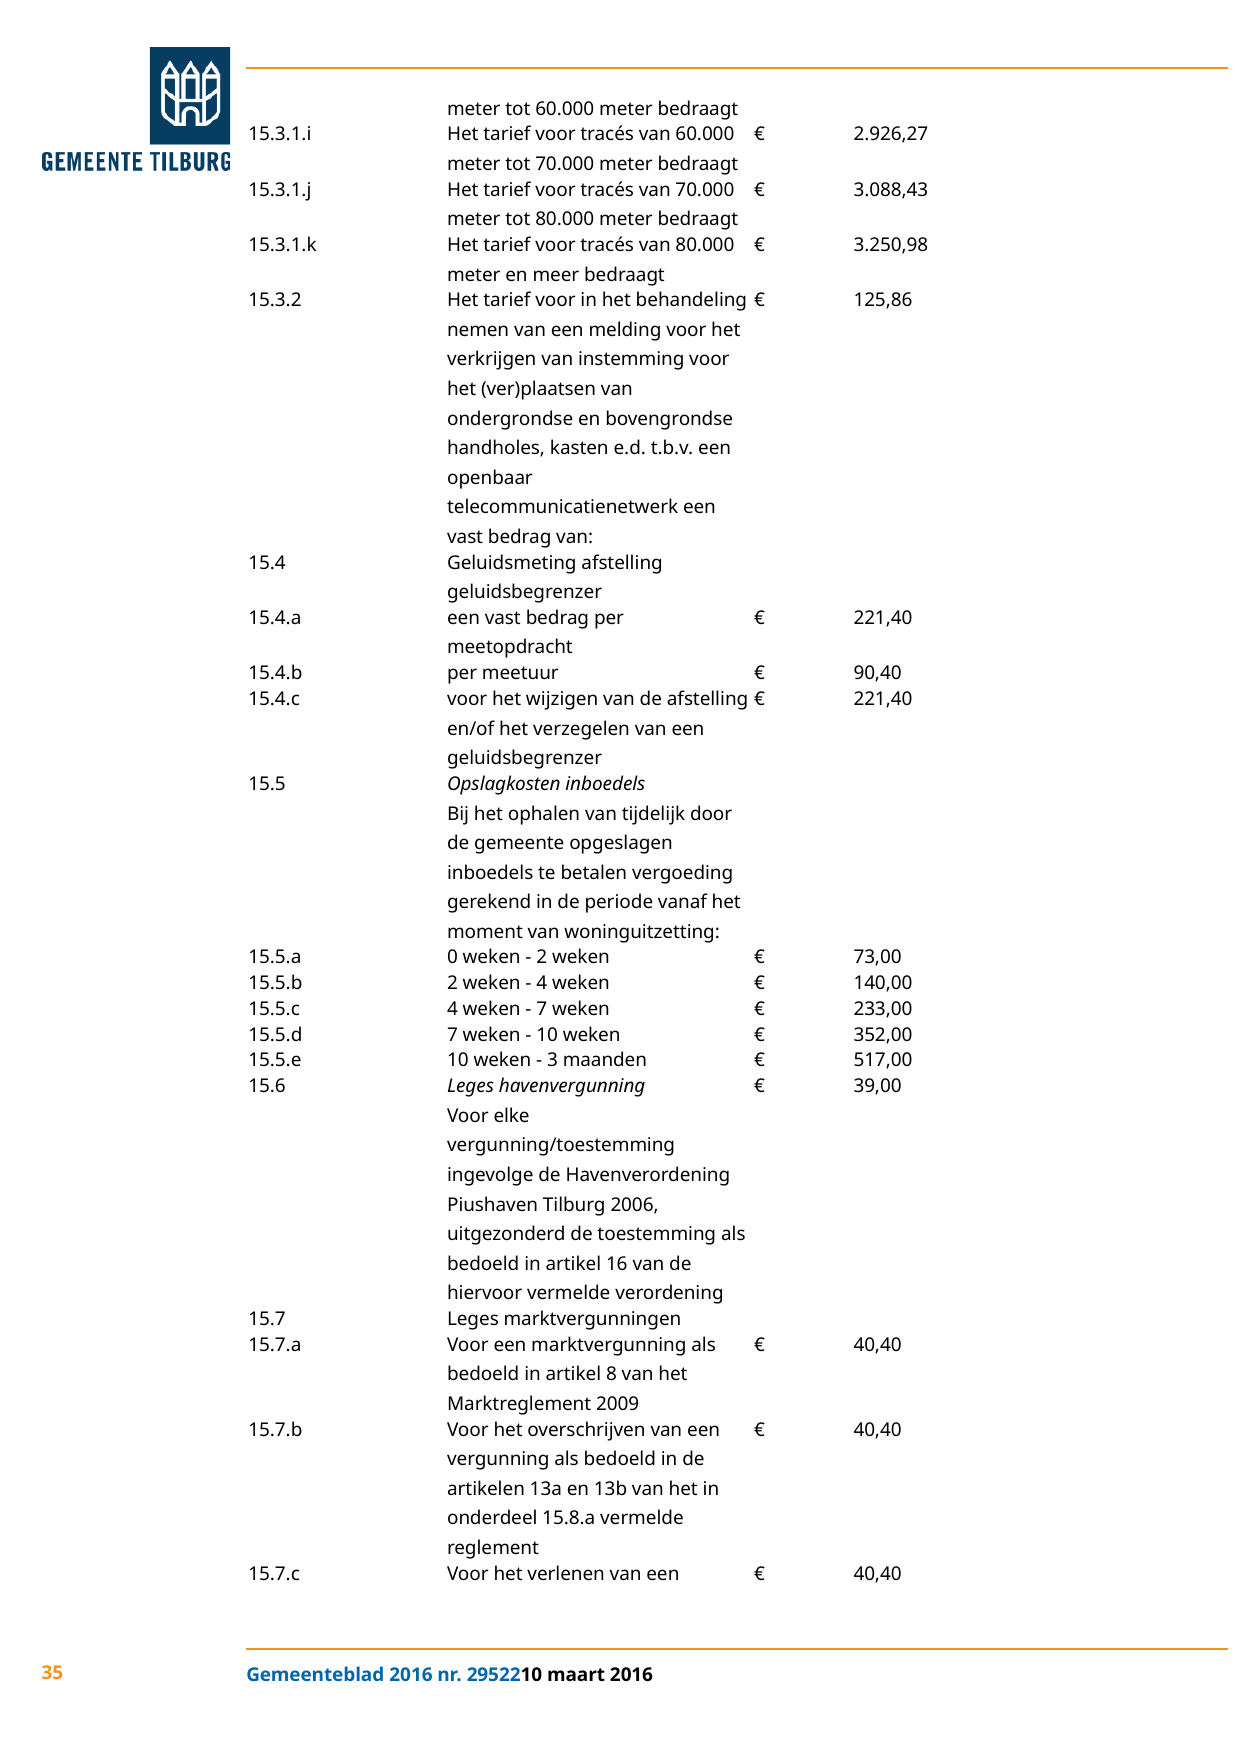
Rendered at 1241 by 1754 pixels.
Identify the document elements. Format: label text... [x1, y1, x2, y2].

table_cell 15.3.1.j [248, 176, 447, 231]
table_cell 233,00 [853, 995, 1052, 1021]
table_cell 15.5.e [248, 1047, 447, 1072]
table_cell 15.5.d [248, 1021, 447, 1047]
table_cell [853, 1305, 1052, 1331]
table_cell 15.4 [248, 549, 447, 604]
table_cell € [754, 1416, 853, 1560]
table_cell 39,00 [853, 1073, 1052, 1305]
table_cell Geluidsmeting afstelling geluidsbegrenzer [447, 549, 754, 604]
picture [41, 47, 231, 172]
table_cell Voor het verlenen van een [447, 1560, 754, 1586]
table_cell € [754, 1047, 853, 1072]
table_cell 15.7.a [248, 1331, 447, 1416]
table_cell € [754, 1560, 853, 1586]
table_cell 7 weken - 10 weken [447, 1021, 754, 1047]
table_cell [853, 549, 1052, 604]
table_cell € [754, 685, 853, 770]
table_cell Voor een marktvergunning als bedoeld in artikel 8 van het Marktreglement 2009 [447, 1331, 754, 1416]
table_cell 15.3.1.k [248, 231, 447, 286]
table_cell Het tarief voor in het behandeling nemen van een melding voor het verkrijgen van instemming voor het (ver)plaatsen van ondergrondse en bovengrondse handholes, kasten e.d. t.b.v. een openbaar telecommunicatienetwerk een vast bedrag van: [447, 286, 754, 549]
table_cell 15.5.c [248, 995, 447, 1021]
table_cell 3.088,43 [853, 176, 1052, 231]
table_cell € [754, 944, 853, 969]
table_cell [754, 549, 853, 604]
table_cell 0 weken - 2 weken [447, 944, 754, 969]
table_cell 15.7.b [248, 1416, 447, 1560]
table_cell 3.250,98 [853, 231, 1052, 286]
table_cell 517,00 [853, 1047, 1052, 1072]
table_cell 140,00 [853, 970, 1052, 995]
table_cell [754, 770, 853, 944]
table_cell 73,00 [853, 944, 1052, 969]
table_cell 15.6 [248, 1073, 447, 1305]
table_cell [754, 95, 853, 121]
table_cell 40,40 [853, 1560, 1052, 1586]
table_cell Het tarief voor tracés van 70.000 meter tot 80.000 meter bedraagt [447, 176, 754, 231]
table_cell 125,86 [853, 286, 1052, 549]
table_cell 15.3.2 [248, 286, 447, 549]
table_cell € [754, 176, 853, 231]
table_cell 90,40 [853, 660, 1052, 685]
table_cell 2 weken - 4 weken [447, 970, 754, 995]
table_cell 4 weken - 7 weken [447, 995, 754, 1021]
table_cell 10 weken - 3 maanden [447, 1047, 754, 1072]
table_cell € [754, 286, 853, 549]
table_cell € [754, 231, 853, 286]
table_cell een vast bedrag per meetopdracht [447, 604, 754, 659]
table_cell 40,40 [853, 1416, 1052, 1560]
table_cell 40,40 [853, 1331, 1052, 1416]
table_cell 352,00 [853, 1021, 1052, 1047]
table_cell [853, 95, 1052, 121]
table_cell Het tarief voor tracés van 80.000 meter en meer bedraagt [447, 231, 754, 286]
table_cell 15.4.b [248, 660, 447, 685]
table_cell Het tarief voor tracés van 60.000 meter tot 70.000 meter bedraagt [447, 121, 754, 176]
table_cell Leges havenvergunning Voor elke vergunning/toestemming ingevolge de Havenverordening Piushaven Tilburg 2006, uitgezonderd de toestemming als bedoeld in artikel 16 van de hiervoor vermelde verordening [447, 1073, 754, 1305]
table_cell € [754, 660, 853, 685]
table_cell [754, 1305, 853, 1331]
table_cell Opslagkosten inboedels Bij het ophalen van tijdelijk door de gemeente opgeslagen inboedels te betalen vergoeding gerekend in de periode vanaf het moment van woninguitzetting: [447, 770, 754, 944]
table_cell € [754, 1331, 853, 1416]
table_cell 15.3.1.i [248, 121, 447, 176]
table_cell 15.5 [248, 770, 447, 944]
table_cell € [754, 121, 853, 176]
table_cell € [754, 995, 853, 1021]
table_cell per meetuur [447, 660, 754, 685]
table_cell 15.4.a [248, 604, 447, 659]
table_cell € [754, 970, 853, 995]
table_cell 15.5.a [248, 944, 447, 969]
table_cell meter tot 60.000 meter bedraagt [447, 95, 754, 121]
table_cell € [754, 1021, 853, 1047]
table_cell Voor het overschrijven van een vergunning als bedoeld in de artikelen 13a en 13b van het in onderdeel 15.8.a vermelde reglement [447, 1416, 754, 1560]
table_cell € [754, 604, 853, 659]
table_cell 221,40 [853, 685, 1052, 770]
table_cell 15.5.b [248, 970, 447, 995]
table_cell 15.7 [248, 1305, 447, 1331]
table_cell 221,40 [853, 604, 1052, 659]
table_cell Leges marktvergunningen [447, 1305, 754, 1331]
table_cell [248, 95, 447, 121]
table_cell voor het wijzigen van de afstelling en/of het verzegelen van een geluidsbegrenzer [447, 685, 754, 770]
table_cell 2.926,27 [853, 121, 1052, 176]
table_cell € [754, 1073, 853, 1305]
table_cell 15.4.c [248, 685, 447, 770]
table_cell [853, 770, 1052, 944]
table_cell 15.7.c [248, 1560, 447, 1586]
